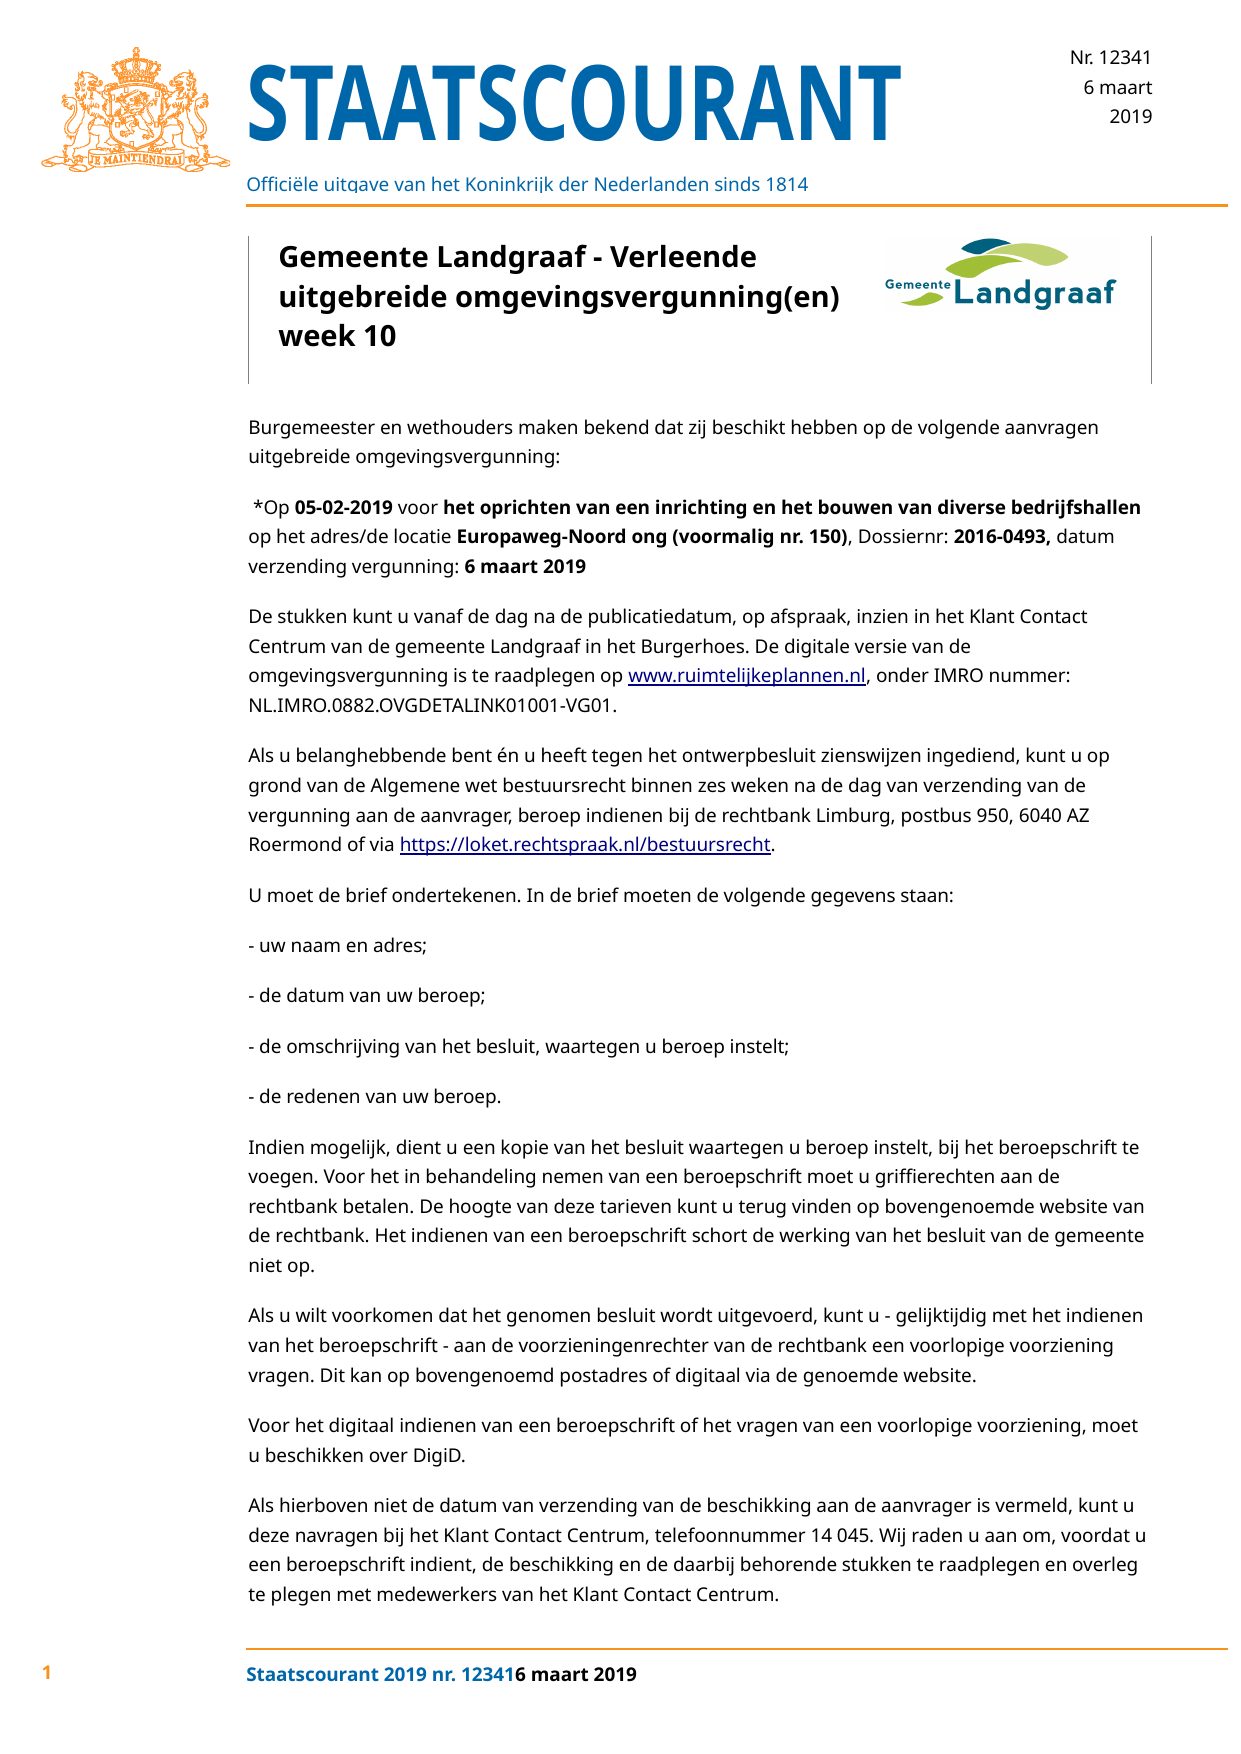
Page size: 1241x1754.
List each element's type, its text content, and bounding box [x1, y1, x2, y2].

text - uw naam en adres; [248, 932, 1152, 958]
text Voor het digitaal indienen van een beroepschrift of het vragen van een voorlopige voorziening, moet u beschikken over DigiD. [248, 1412, 1152, 1468]
text Als hierboven niet de datum van verzending van de beschikking aan de aanvrager is vermeld, kunt u deze navragen bij het Klant Contact Centrum, telefoonnummer 14 045. Wij raden u aan om, voordat u een beroepschrift indient, de beschikking en de daarbij behorende stukken te raadplegen en overleg te plegen met medewerkers van het Klant Contact Centrum. [248, 1492, 1152, 1607]
picture [882, 236, 1119, 312]
text Indien mogelijk, dient u een kopie van het besluit waartegen u beroep instelt, bij het beroepschrift te voegen. Voor het in behandeling nemen van een beroepschrift moet u griffierechten aan de rechtbank betalen. De hoogte van deze tarieven kunt u terug vinden op bovengenoemde website van de rechtbank. Het indienen van een beroepschrift schort de werking van het besluit van de gemeente niet op. [248, 1134, 1152, 1278]
text U moet de brief ondertekenen. In de brief moeten de volgende gegevens staan: [248, 882, 1152, 908]
text - de omschrijving van het besluit, waartegen u beroep instelt; [248, 1033, 1152, 1059]
table_header Gemeente Landgraaf - Verleende uitgebreide omgevingsvergunning(en) week 10 [249, 236, 850, 384]
text - de redenen van uw beroep. [248, 1083, 1152, 1109]
text - de datum van uw beroep; [248, 983, 1152, 1008]
text *Op 05-02-2019 voor het oprichten van een inrichting en het bouwen van diverse bedrijfshallen op het adres/de locatie Europaweg-Noord ong (voormalig nr. 150), Dossiernr: 2016-0493, datum verzending vergunning: 6 maart 2019 [248, 494, 1152, 579]
text Als u belanghebbende bent én u heeft tegen het ontwerpbesluit zienswijzen ingediend, kunt u op grond van de Algemene wet bestuursrecht binnen zes weken na de dag van verzending van de vergunning aan de aanvrager, beroep indienen bij de rechtbank Limburg, postbus 950, 6040 AZ Roermond of via https://loket.rechtspraak.nl/bestuursrecht. [248, 743, 1152, 857]
text De stukken kunt u vanaf de dag na de publicatiedatum, op afspraak, inzien in het Klant Contact Centrum van de gemeente Landgraaf in het Burgerhoes. De digitale versie van de omgevingsvergunning is te raadplegen op www.ruimtelijkeplannen.nl, onder IMRO nummer: NL.IMRO.0882.OVGDETALINK01001-VG01. [248, 603, 1152, 718]
text Burgemeester en wethouders maken bekend dat zij beschikt hebben op de volgende aanvragen uitgebreide omgevingsvergunning: [248, 414, 1152, 469]
text Als u wilt voorkomen dat het genomen besluit wordt uitgevoerd, kunt u - gelijktijdig met het indienen van het beroepschrift - aan de voorzieningenrechter van de rechtbank een voorlopige voorziening vragen. Dit kan op bovengenoemd postadres of digitaal via de genoemde website. [248, 1303, 1152, 1388]
table_header [850, 236, 1151, 384]
picture [41, 47, 231, 172]
